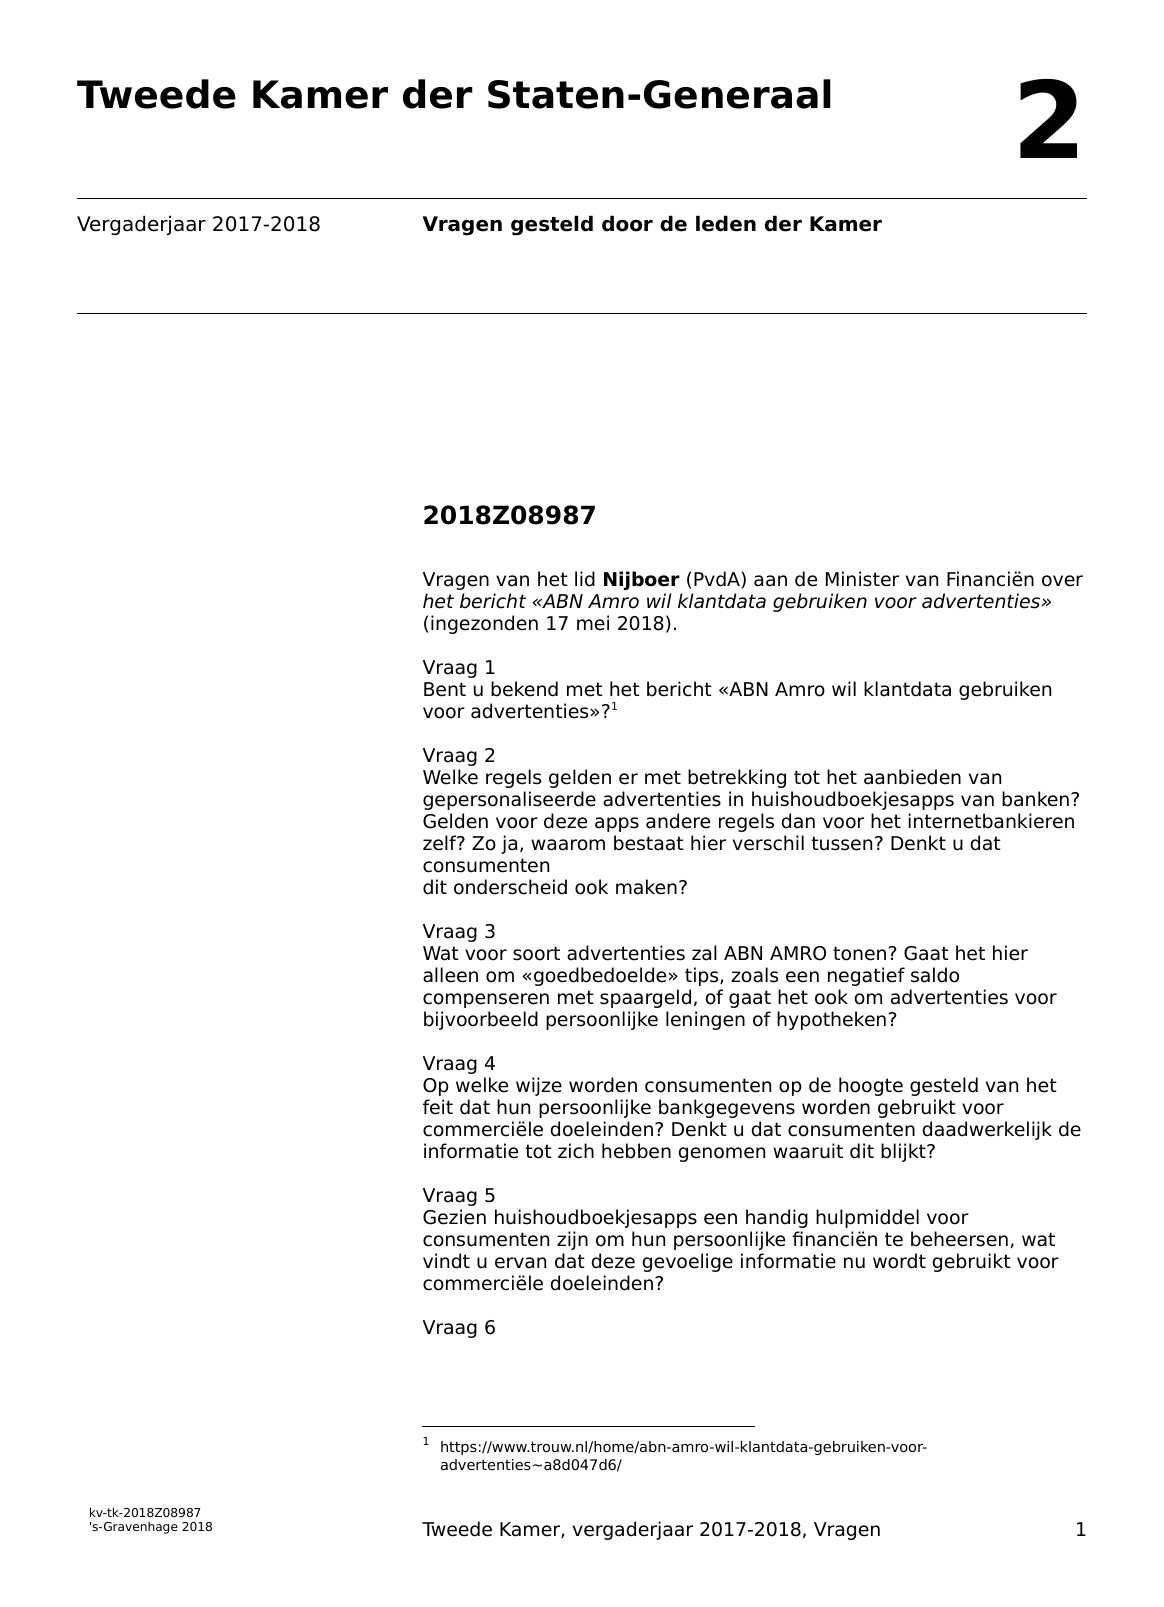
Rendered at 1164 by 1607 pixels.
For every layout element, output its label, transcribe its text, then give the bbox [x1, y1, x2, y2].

text 's-Gravenhage 2018 [88, 1520, 323, 1534]
table_cell Vergaderjaar 2017-2018 [77, 199, 422, 313]
text Vraag 6 [422, 1317, 1087, 1339]
text Welke regels gelden er met betrekking tot het aanbieden van gepersonaliseerde advertenties in huishoudboekjesapps van banken? Gelden voor deze apps andere regels dan voor het internetbankieren zelf? Zo ja, waarom bestaat hier verschil tussen? Denkt u dat consumenten [422, 767, 1087, 877]
table_header 2 [886, 59, 1087, 198]
text Bent u bekend met het bericht «ABN Amro wil klantdata gebruiken voor advertenties»? [422, 679, 1087, 723]
text Vraag 5 [422, 1185, 1087, 1207]
text 2018Z08987 [422, 501, 1087, 531]
text Vraag 1 [422, 657, 1087, 679]
text Vragen van het lid Nijboer (PvdA) aan de Minister van Financiën over het bericht «ABN Amro wil klantdata gebruiken voor advertenties» (ingezonden 17 mei 2018). [422, 569, 1087, 635]
text Vraag 3 [422, 921, 1087, 943]
text kv-tk-2018Z08987 [88, 1506, 323, 1520]
table_header Tweede Kamer der Staten-Generaal [77, 59, 886, 198]
table_cell Vragen gesteld door de leden der Kamer [422, 199, 1087, 313]
text https://www.trouw.nl/home/abn-amro-wil-klantdata-gebruiken-voor-advertenties~a8d047d6/ [422, 1435, 1087, 1474]
text Wat voor soort advertenties zal ABN AMRO tonen? Gaat het hier alleen om «goedbedoelde» tips, zoals een negatief saldo compenseren met spaargeld, of gaat het ook om advertenties voor bijvoorbeeld persoonlijke leningen of hypotheken? [422, 943, 1087, 1031]
text Op welke wijze worden consumenten op de hoogte gesteld van het feit dat hun persoonlijke bankgegevens worden gebruikt voor commerciële doeleinden? Denkt u dat consumenten daadwerkelijk de informatie tot zich hebben genomen waaruit dit blijkt? [422, 1075, 1087, 1163]
text Gezien huishoudboekjesapps een handig hulpmiddel voor consumenten zijn om hun persoonlijke financiën te beheersen, wat vindt u ervan dat deze gevoelige informatie nu wordt gebruikt voor commerciële doeleinden? [422, 1207, 1087, 1295]
text dit onderscheid ook maken? [422, 877, 1087, 899]
text Vraag 4 [422, 1053, 1087, 1075]
text Vraag 2 [422, 745, 1087, 767]
